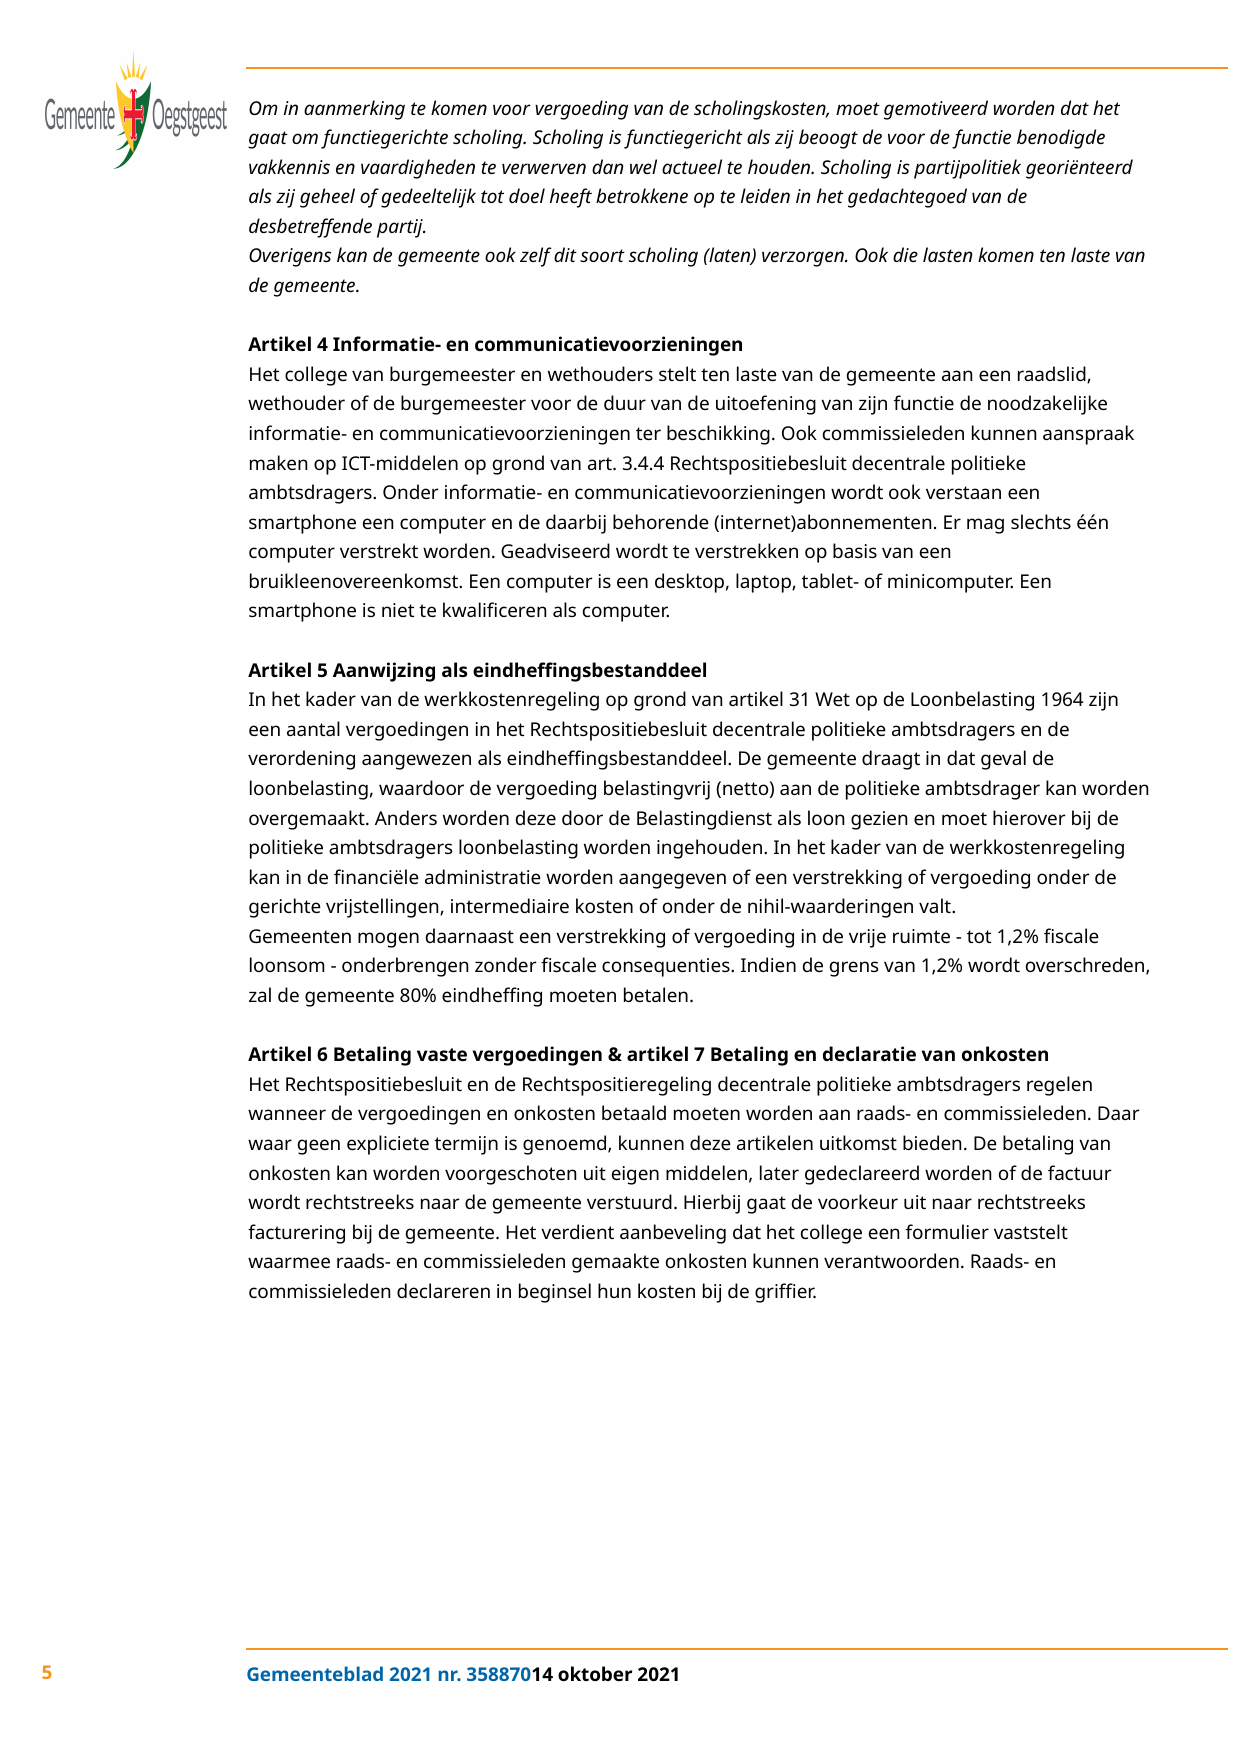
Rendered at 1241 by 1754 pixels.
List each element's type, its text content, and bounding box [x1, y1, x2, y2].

text Het Rechtspositiebesluit en de Rechtspositieregeling decentrale politieke ambtsdragers regelen wanneer de vergoedingen en onkosten betaald moeten worden aan raads- en commissieleden. Daar waar geen expliciete termijn is genoemd, kunnen deze artikelen uitkomst bieden. De betaling van onkosten kan worden voorgeschoten uit eigen middelen, later gedeclareerd worden of de factuur wordt rechtstreeks naar de gemeente verstuurd. Hierbij gaat de voorkeur uit naar rechtstreeks facturering bij de gemeente. Het verdient aanbeveling dat het college een formulier vaststelt waarmee raads- en commissieleden gemaakte onkosten kunnen verantwoorden. Raads- en commissieleden declareren in beginsel hun kosten bij de griffier. [248, 1071, 1152, 1304]
text Overigens kan de gemeente ook zelf dit soort scholing (laten) verzorgen. Ook die lasten komen ten laste van de gemeente. [248, 243, 1152, 298]
text Het college van burgemeester en wethouders stelt ten laste van de gemeente aan een raadslid, wethouder of de burgemeester voor de duur van de uitoefening van zijn functie de noodzakelijke informatie- en communicatievoorzieningen ter beschikking. Ook commissieleden kunnen aanspraak maken op ICT-middelen op grond van art. 3.4.4 Rechtspositiebesluit decentrale politieke ambtsdragers. Onder informatie- en communicatievoorzieningen wordt ook verstaan een smartphone een computer en de daarbij behorende (internet)abonnementen. Er mag slechts één computer verstrekt worden. Geadviseerd wordt te verstrekken op basis van een bruikleenovereenkomst. Een computer is een desktop, laptop, tablet- of minicomputer. Een smartphone is niet te kwalificeren als computer. [248, 361, 1152, 623]
text Artikel 4 Informatie- en communicatievoorzieningen [248, 331, 1152, 357]
text Artikel 6 Betaling vaste vergoedingen & artikel 7 Betaling en declaratie van onkosten [248, 1041, 1152, 1067]
text Om in aanmerking te komen voor vergoeding van de scholingskosten, moet gemotiveerd worden dat het gaat om functiegerichte scholing. Scholing is functiegericht als zij beoogt de voor de functie benodigde vakkennis en vaardigheden te verwerven dan wel actueel te houden. Scholing is partijpolitiek georiënteerd als zij geheel of gedeeltelijk tot doel heeft betrokkene op te leiden in het gedachtegoed van de desbetreffende partij. [248, 95, 1152, 239]
text In het kader van de werkkostenregeling op grond van artikel 31 Wet op de Loonbelasting 1964 zijn een aantal vergoedingen in het Rechtspositiebesluit decentrale politieke ambtsdragers en de verordening aangewezen als eindheffingsbestanddeel. De gemeente draagt in dat geval de loonbelasting, waardoor de vergoeding belastingvrij (netto) aan de politieke ambtsdrager kan worden overgemaakt. Anders worden deze door de Belastingdienst als loon gezien en moet hierover bij de politieke ambtsdragers loonbelasting worden ingehouden. In het kader van de werkkostenregeling kan in de financiële administratie worden aangegeven of een verstrekking of vergoeding onder de gerichte vrijstellingen, intermediaire kosten of onder de nihil-waarderingen valt. [248, 686, 1152, 919]
text Artikel 5 Aanwijzing als eindheffingsbestanddeel [248, 657, 1152, 683]
text Gemeenten mogen daarnaast een verstrekking of vergoeding in de vrije ruimte - tot 1,2% fiscale loonsom - onderbrengen zonder fiscale consequenties. Indien de grens van 1,2% wordt overschreden, zal de gemeente 80% eindheffing moeten betalen. [248, 923, 1152, 1008]
picture [41, 47, 231, 172]
